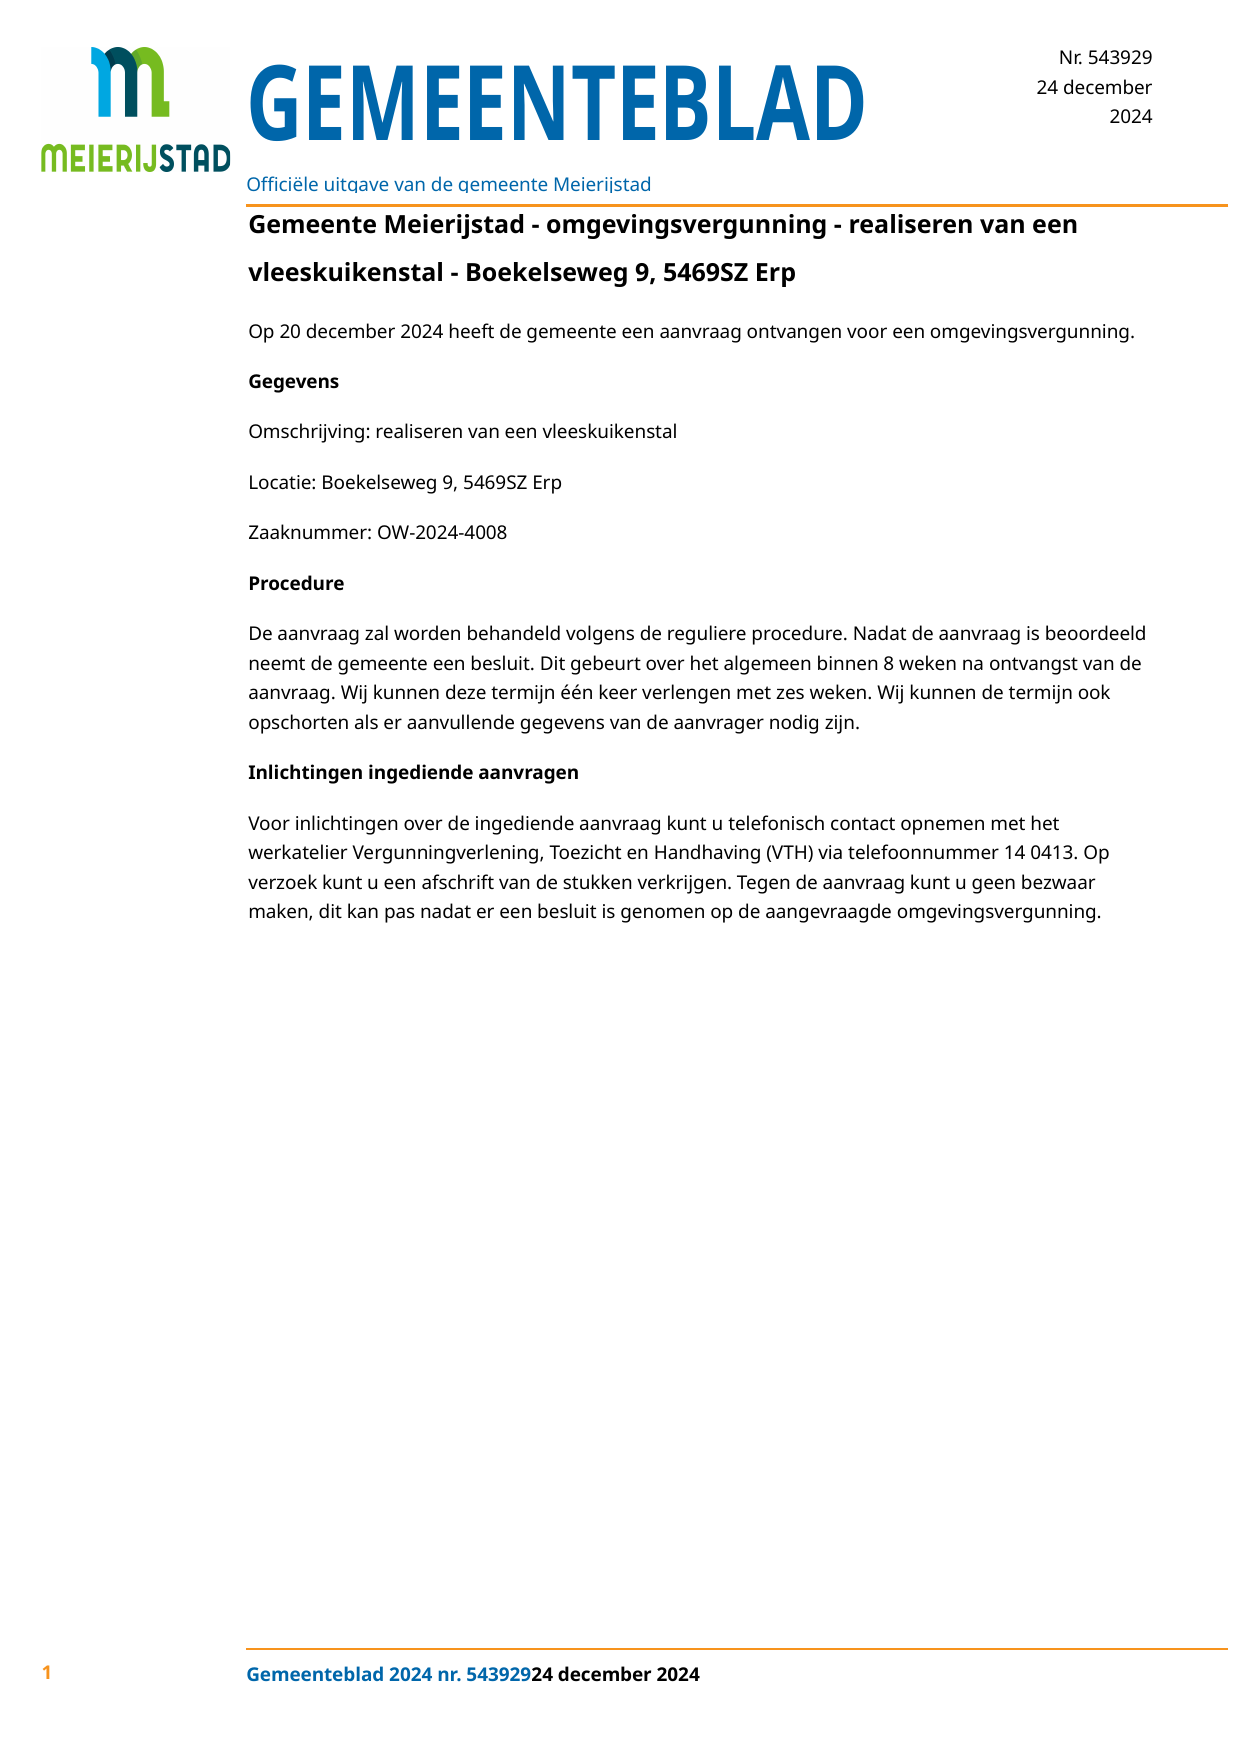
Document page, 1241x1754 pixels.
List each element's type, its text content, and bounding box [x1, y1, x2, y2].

text Gemeente Meierijstad - omgevingsvergunning - realiseren van een vleeskuikenstal - Boekelseweg 9, 5469SZ Erp [248, 207, 1152, 288]
text Zaaknummer: OW-2024-4008 [248, 519, 1152, 545]
text De aanvraag zal worden behandeld volgens de reguliere procedure. Nadat de aanvraag is beoordeeld neemt de gemeente een besluit. Dit gebeurt over het algemeen binnen 8 weken na ontvangst van de aanvraag. Wij kunnen deze termijn één keer verlengen met zes weken. Wij kunnen de termijn ook opschorten als er aanvullende gegevens van de aanvrager nodig zijn. [248, 620, 1152, 735]
text Voor inlichtingen over de ingediende aanvraag kunt u telefonisch contact opnemen met het werkatelier Vergunningverlening, Toezicht en Handhaving (VTH) via telefoonnummer 14 0413. Op verzoek kunt u een afschrift van de stukken verkrijgen. Tegen de aanvraag kunt u geen bezwaar maken, dit kan pas nadat er een besluit is genomen op de aangevraagde omgevingsvergunning. [248, 810, 1152, 924]
text Locatie: Boekelseweg 9, 5469SZ Erp [248, 469, 1152, 495]
text Op 20 december 2024 heeft de gemeente een aanvraag ontvangen voor een omgevingsvergunning. [248, 318, 1152, 344]
text Inlichtingen ingediende aanvragen [248, 759, 1152, 785]
text Gegevens [248, 368, 1152, 394]
picture [41, 47, 231, 172]
text Procedure [248, 570, 1152, 596]
text Omschrijving: realiseren van een vleeskuikenstal [248, 419, 1152, 444]
